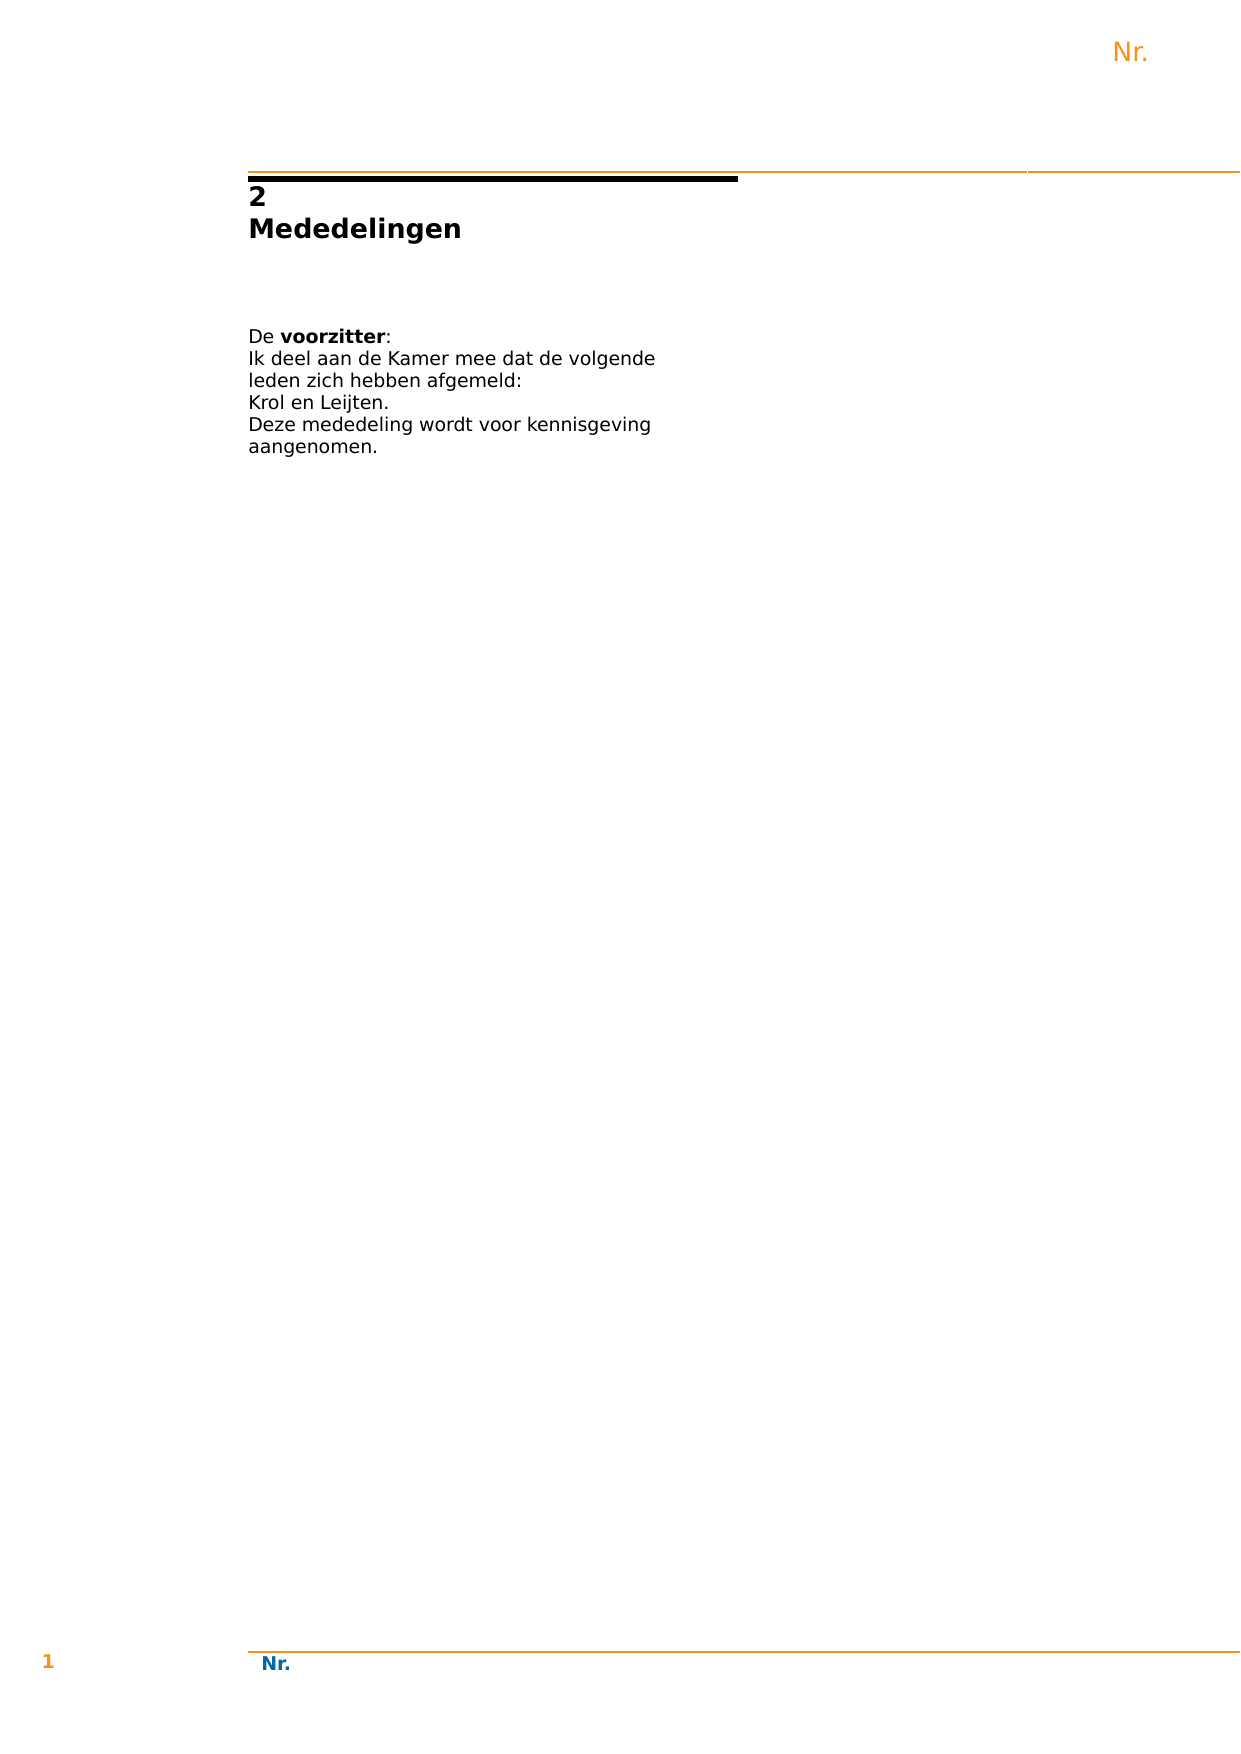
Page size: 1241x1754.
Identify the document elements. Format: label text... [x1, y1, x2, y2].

title 2 Mededelingen [248, 182, 691, 244]
text Ik deel aan de Kamer mee dat de volgende leden zich hebben afgemeld: [248, 348, 691, 392]
text Krol en Leijten. [248, 392, 691, 414]
text De voorzitter: [248, 326, 691, 348]
text Deze mededeling wordt voor kennisgeving aangenomen. [248, 414, 691, 458]
